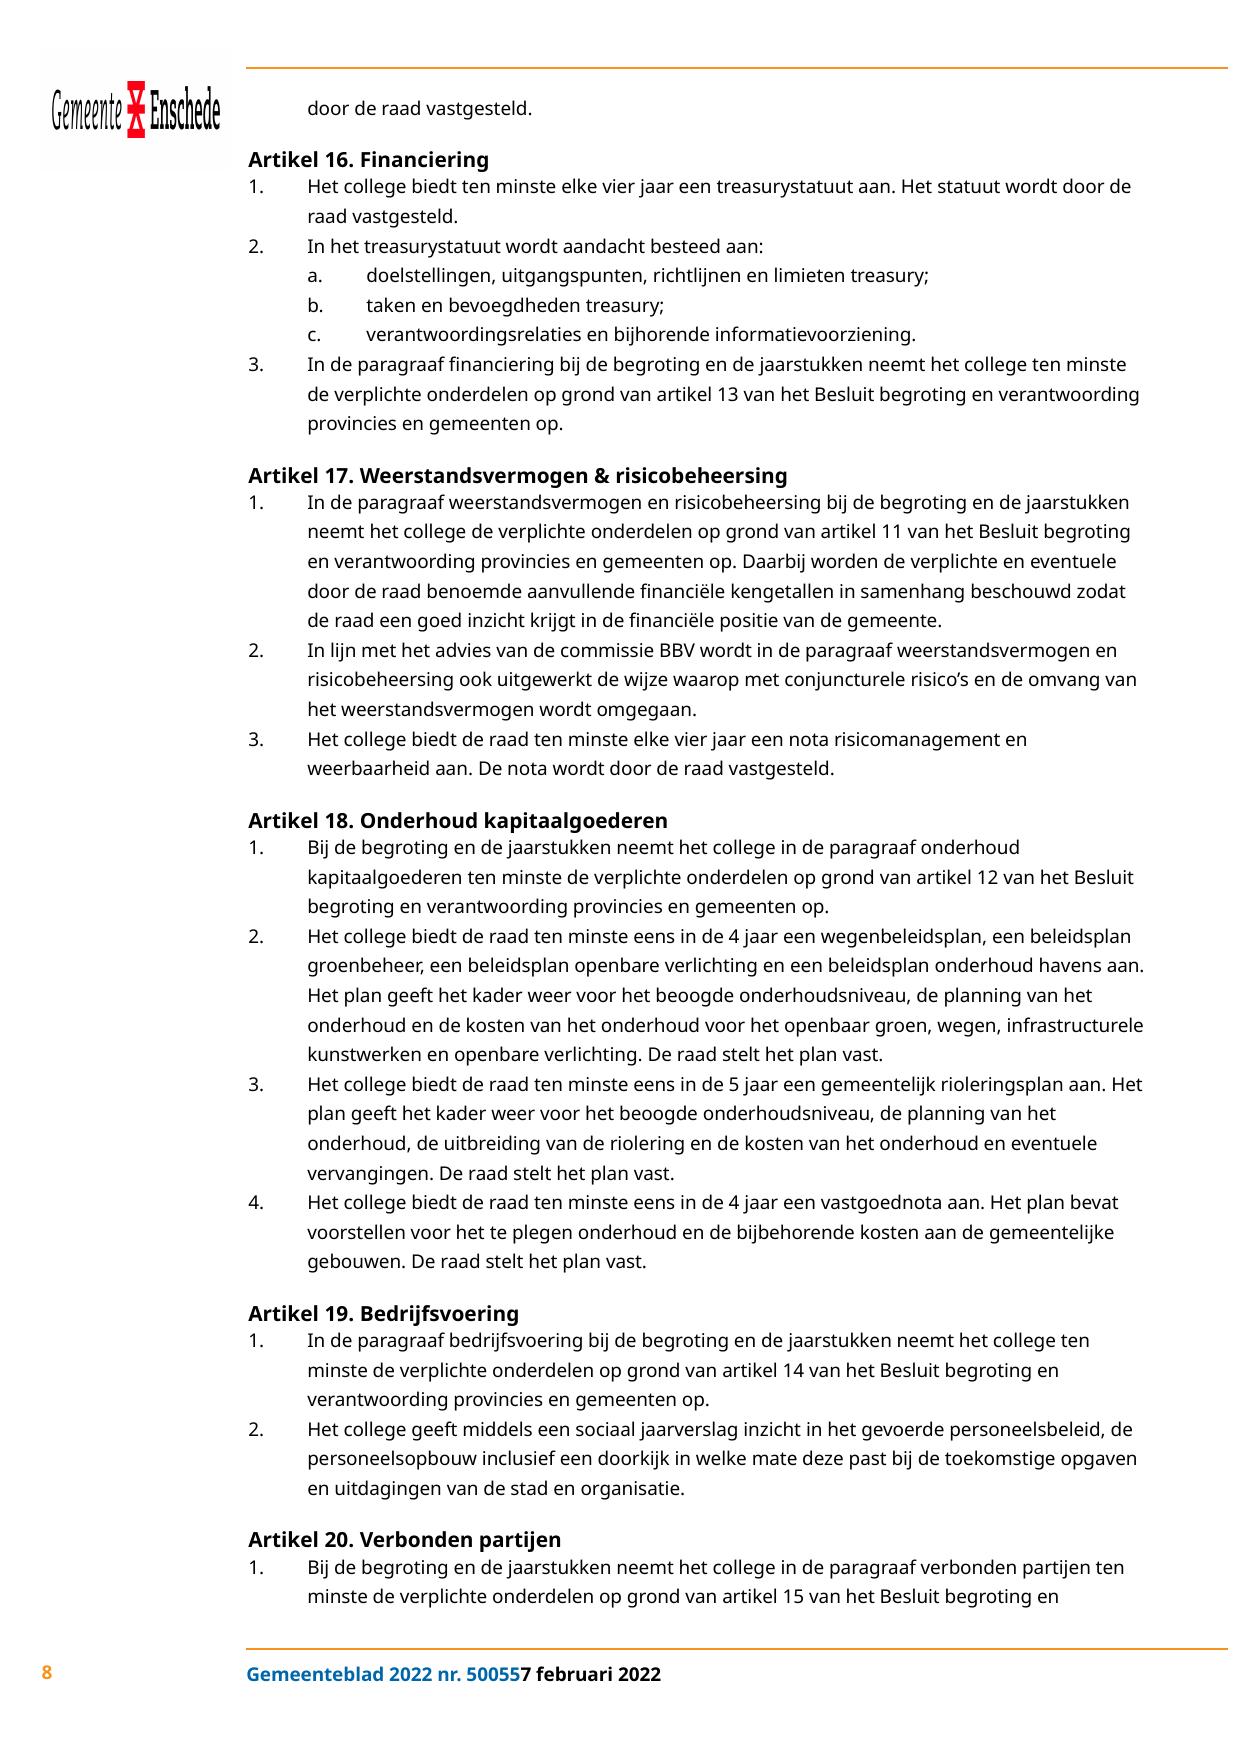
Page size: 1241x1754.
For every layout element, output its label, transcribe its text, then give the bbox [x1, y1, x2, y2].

list doelstellingen, uitgangspunten, richtlijnen en limieten treasury; [307, 262, 1152, 288]
list In het treasurystatuut wordt aandacht besteed aan: [248, 233, 1152, 258]
list taken en bevoegdheden treasury; [307, 292, 1152, 318]
list Het college biedt de raad ten minste eens in de 5 jaar een gemeentelijk rioleringsplan aan. Het plan geeft het kader weer voor het beoogde onderhoudsniveau, de planning van het onderhoud, de uitbreiding van de riolering en de kosten van het onderhoud en eventuele vervangingen. De raad stelt het plan vast. [248, 1071, 1152, 1185]
list In lijn met het advies van de commissie BBV wordt in de paragraaf weerstandsvermogen en risicobeheersing ook uitgewerkt de wijze waarop met conjuncturele risico’s en de omvang van het weerstandsvermogen wordt omgegaan. [248, 637, 1152, 722]
list Het college biedt de raad ten minste elke vier jaar een nota risicomanagement en weerbaarheid aan. De nota wordt door de raad vastgesteld. [248, 726, 1152, 781]
list In de paragraaf bedrijfsvoering bij de begroting en de jaarstukken neemt het college ten minste de verplichte onderdelen op grond van artikel 14 van het Besluit begroting en verantwoording provincies en gemeenten op. [248, 1327, 1152, 1412]
list Het college biedt ten minste elke vier jaar een treasurystatuut aan. Het statuut wordt door de raad vastgesteld. [248, 174, 1152, 229]
list Het college biedt de raad ten minste eens in de 4 jaar een vastgoednota aan. Het plan bevat voorstellen voor het te plegen onderhoud en de bijbehorende kosten aan de gemeentelijke gebouwen. De raad stelt het plan vast. [248, 1189, 1152, 1274]
list Het college biedt de raad ten minste eens in de 4 jaar een wegenbeleidsplan, een beleidsplan groenbeheer, een beleidsplan openbare verlichting en een beleidsplan onderhoud havens aan. Het plan geeft het kader weer voor het beoogde onderhoudsniveau, de planning van het onderhoud en de kosten van het onderhoud voor het openbaar groen, wegen, infrastructurele kunstwerken en openbare verlichting. De raad stelt het plan vast. [248, 923, 1152, 1067]
text Artikel 16. Financiering [248, 145, 1152, 174]
picture [41, 47, 231, 172]
list verantwoordingsrelaties en bijhorende informatievoorziening. [307, 322, 1152, 347]
list Het college geeft middels een sociaal jaarverslag inzicht in het gevoerde personeelsbeleid, de personeelsopbouw inclusief een doorkijk in welke mate deze past bij de toekomstige opgaven en uitdagingen van de stad en organisatie. [248, 1416, 1152, 1501]
text Artikel 20. Verbonden partijen [248, 1526, 1152, 1554]
list Bij de begroting en de jaarstukken neemt het college in de paragraaf onderhoud kapitaalgoederen ten minste de verplichte onderdelen op grond van artikel 12 van het Besluit begroting en verantwoording provincies en gemeenten op. [248, 834, 1152, 919]
list In de paragraaf weerstandsvermogen en risicobeheersing bij de begroting en de jaarstukken neemt het college de verplichte onderdelen op grond van artikel 11 van het Besluit begroting en verantwoording provincies en gemeenten op. Daarbij worden de verplichte en eventuele door de raad benoemde aanvullende financiële kengetallen in samenhang beschouwd zodat de raad een goed inzicht krijgt in de financiële positie van de gemeente. [248, 489, 1152, 633]
list Bij de begroting en de jaarstukken neemt het college in de paragraaf verbonden partijen ten minste de verplichte onderdelen op grond van artikel 15 van het Besluit begroting en [248, 1554, 1152, 1609]
list door de raad vastgesteld. [248, 95, 1152, 121]
text Artikel 19. Bedrijfsvoering [248, 1299, 1152, 1327]
list In de paragraaf financiering bij de begroting en de jaarstukken neemt het college ten minste de verplichte onderdelen op grond van artikel 13 van het Besluit begroting en verantwoording provincies en gemeenten op. [248, 351, 1152, 436]
text Artikel 18. Onderhoud kapitaalgoederen [248, 806, 1152, 834]
text Artikel 17. Weerstandsvermogen & risicobeheersing [248, 461, 1152, 489]
